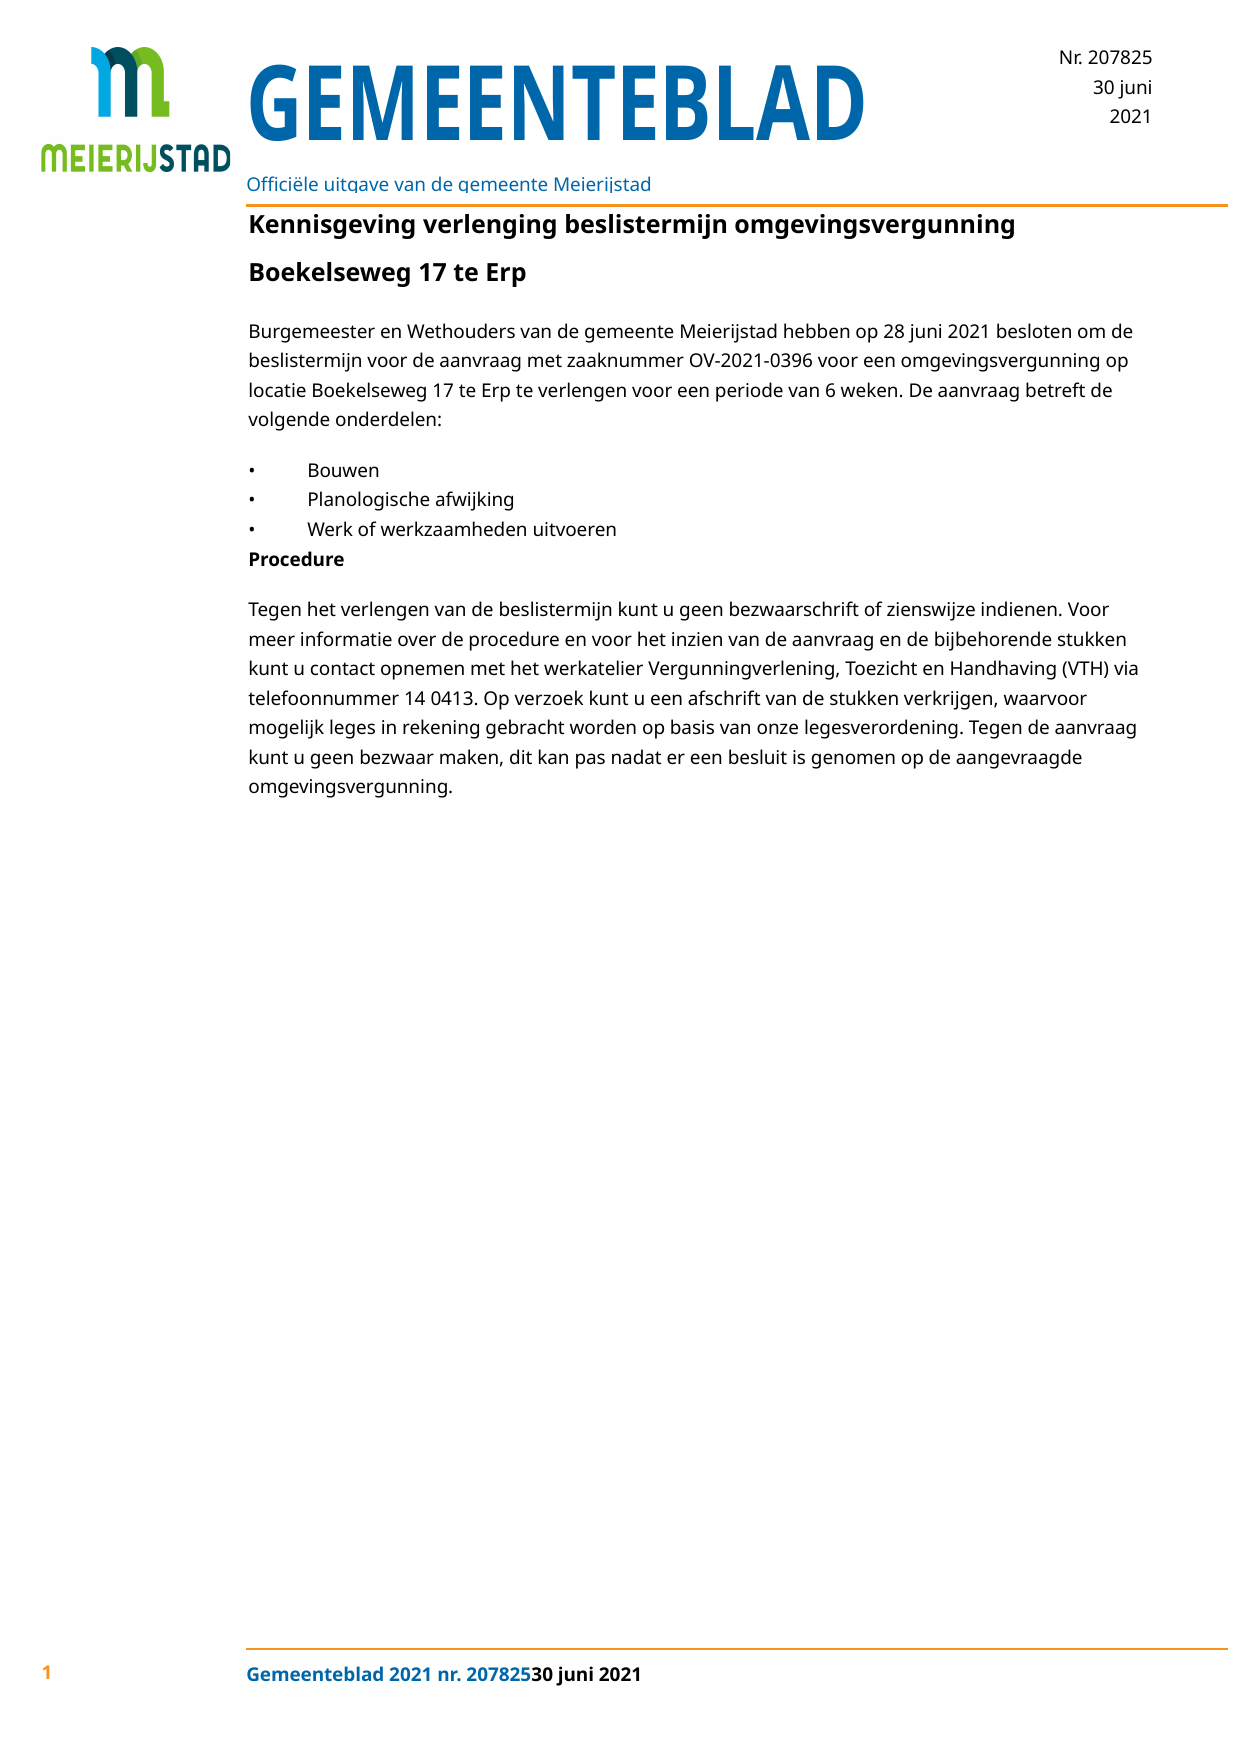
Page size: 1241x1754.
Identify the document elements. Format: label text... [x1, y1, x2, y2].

list Werk of werkzaamheden uitvoeren [248, 516, 1152, 542]
text Tegen het verlengen van de beslistermijn kunt u geen bezwaarschrift of zienswijze indienen. Voor meer informatie over de procedure en voor het inzien van de aanvraag en de bijbehorende stukken kunt u contact opnemen met het werkatelier Vergunningverlening, Toezicht en Handhaving (VTH) via telefoonnummer 14 0413. Op verzoek kunt u een afschrift van de stukken verkrijgen, waarvoor mogelijk leges in rekening gebracht worden op basis van onze legesverordening. Tegen de aanvraag kunt u geen bezwaar maken, dit kan pas nadat er een besluit is genomen op de aangevraagde omgevingsvergunning. [248, 596, 1152, 799]
list Planologische afwijking [248, 487, 1152, 512]
text Kennisgeving verlenging beslistermijn omgevingsvergunning Boekelseweg 17 te Erp [248, 207, 1152, 288]
picture [41, 47, 231, 172]
text Burgemeester en Wethouders van de gemeente Meierijstad hebben op 28 juni 2021 besloten om de beslistermijn voor de aanvraag met zaaknummer OV-2021-0396 voor een omgevingsvergunning op locatie Boekelseweg 17 te Erp te verlengen voor een periode van 6 weken. De aanvraag betreft de volgende onderdelen: [248, 318, 1152, 432]
list Bouwen [248, 457, 1152, 483]
text Procedure [248, 546, 1152, 572]
